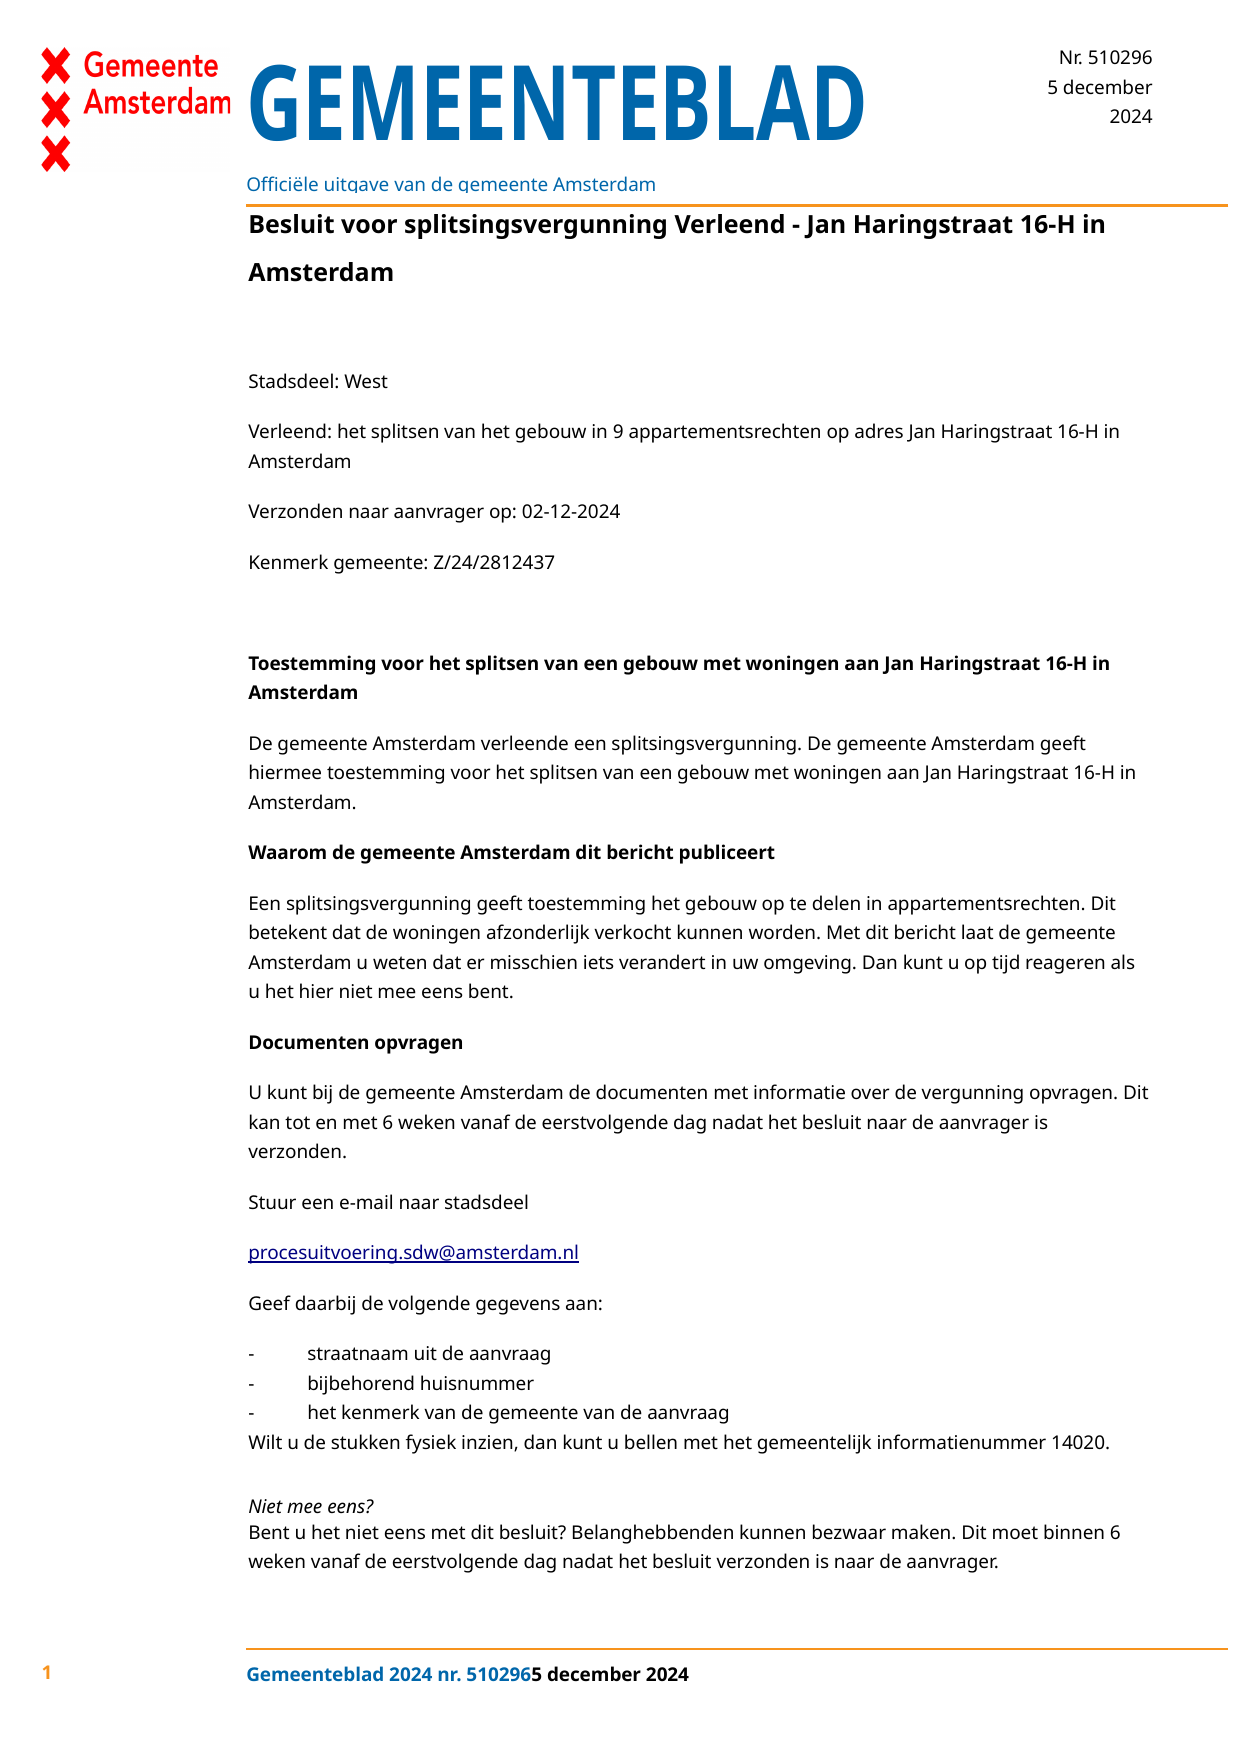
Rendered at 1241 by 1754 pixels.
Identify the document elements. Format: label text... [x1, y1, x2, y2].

text Documenten opvragen [248, 1029, 1152, 1055]
text Verleend: het splitsen van het gebouw in 9 appartementsrechten op adres Jan Haringstraat 16-H in Amsterdam [248, 419, 1152, 474]
text Toestemming voor het splitsen van een gebouw met woningen aan Jan Haringstraat 16-H in Amsterdam [248, 650, 1152, 705]
text Besluit voor splitsingsvergunning Verleend - Jan Haringstraat 16-H in Amsterdam [248, 207, 1152, 288]
picture [41, 47, 231, 172]
text Geef daarbij de volgende gegevens aan: [248, 1290, 1152, 1316]
list het kenmerk van de gemeente van de aanvraag [248, 1399, 1152, 1425]
text Niet mee eens? [248, 1493, 1152, 1519]
text Verzonden naar aanvrager op: 02-12-2024 [248, 499, 1152, 524]
text U kunt bij de gemeente Amsterdam de documenten met informatie over de vergunning opvragen. Dit kan tot en met 6 weken vanaf de eerstvolgende dag nadat het besluit naar de aanvrager is verzonden. [248, 1079, 1152, 1164]
text Kenmerk gemeente: Z/24/2812437 [248, 549, 1152, 575]
list straatnaam uit de aanvraag [248, 1340, 1152, 1366]
text Bent u het niet eens met dit besluit? Belanghebbenden kunnen bezwaar maken. Dit moet binnen 6 weken vanaf de eerstvolgende dag nadat het besluit verzonden is naar de aanvrager. [248, 1519, 1152, 1574]
text Wilt u de stukken fysiek inzien, dan kunt u bellen met het gemeentelijk informatienummer 14020. [248, 1429, 1152, 1455]
text Stadsdeel: West [248, 368, 1152, 394]
text De gemeente Amsterdam verleende een splitsingsvergunning. De gemeente Amsterdam geeft hiermee toestemming voor het splitsen van een gebouw met woningen aan Jan Haringstraat 16-H in Amsterdam. [248, 730, 1152, 815]
text Waarom de gemeente Amsterdam dit bericht publiceert [248, 839, 1152, 865]
text Stuur een e-mail naar stadsdeel [248, 1189, 1152, 1215]
text Een splitsingsvergunning geeft toestemming het gebouw op te delen in appartementsrechten. Dit betekent dat de woningen afzonderlijk verkocht kunnen worden. Met dit bericht laat de gemeente Amsterdam u weten dat er misschien iets verandert in uw omgeving. Dan kunt u op tijd reageren als u het hier niet mee eens bent. [248, 890, 1152, 1004]
text procesuitvoering.sdw@amsterdam.nl [248, 1239, 1152, 1265]
list bijbehorend huisnummer [248, 1370, 1152, 1396]
